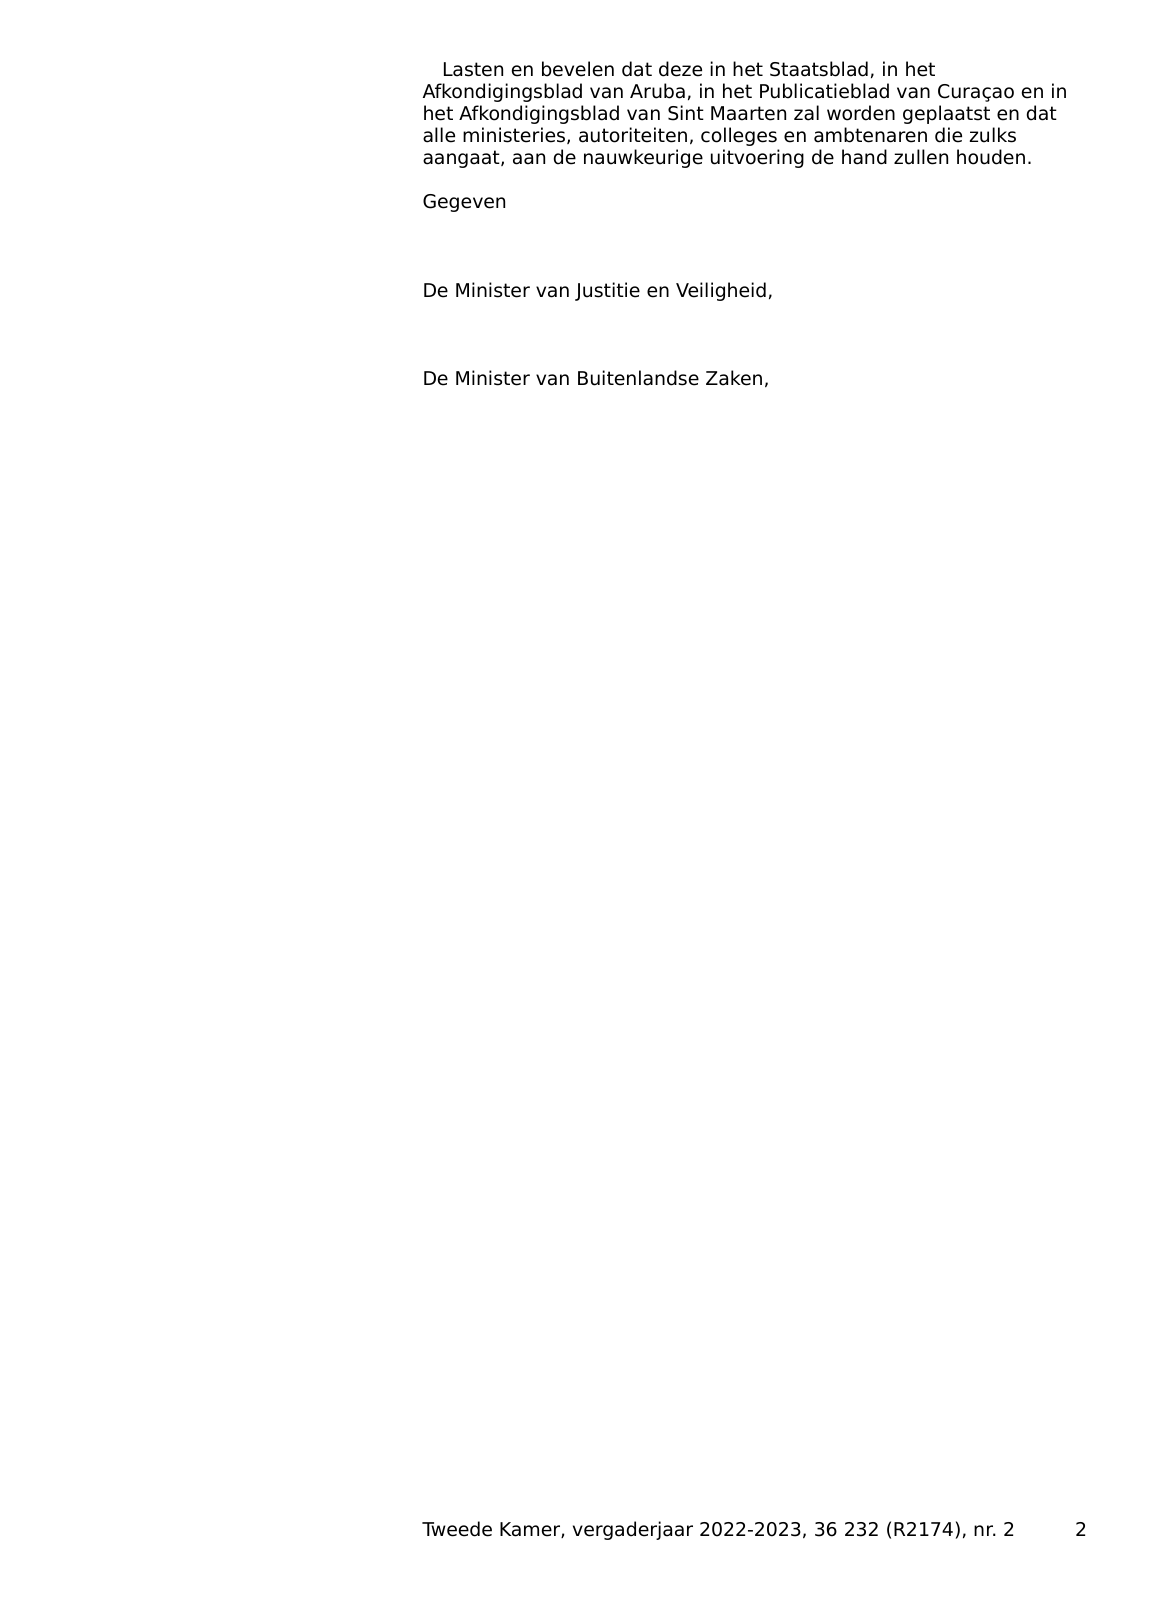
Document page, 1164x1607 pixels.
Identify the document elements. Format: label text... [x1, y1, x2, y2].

text Lasten en bevelen dat deze in het Staatsblad, in het Afkondigingsblad van Aruba, in het Publicatieblad van Curaçao en in het Afkondigingsblad van Sint Maarten zal worden geplaatst en dat alle ministeries, autoriteiten, colleges en ambtenaren die zulks aangaat, aan de nauwkeurige uitvoering de hand zullen houden. [422, 59, 1087, 169]
text De Minister van Buitenlandse Zaken, [422, 368, 1087, 390]
text Gegeven [422, 191, 1087, 213]
text De Minister van Justitie en Veiligheid, [422, 280, 1087, 302]
